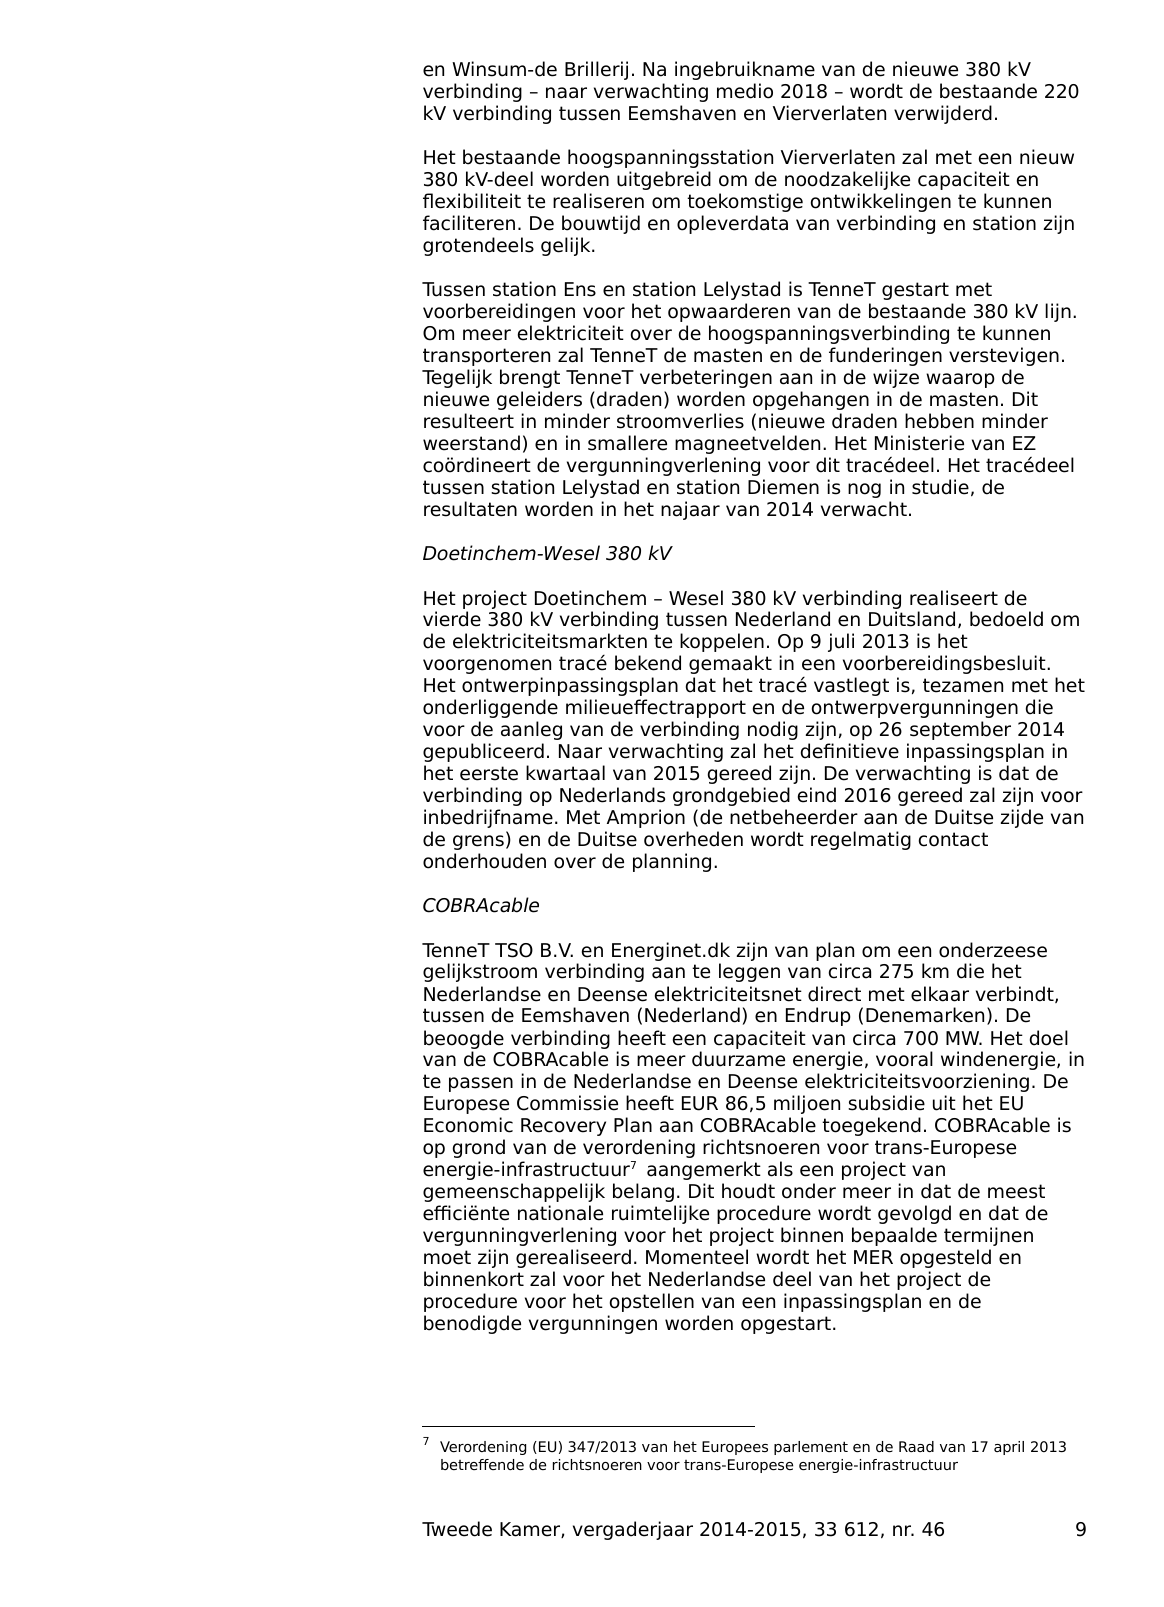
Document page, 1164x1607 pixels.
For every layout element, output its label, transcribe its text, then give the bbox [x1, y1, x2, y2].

subtitle COBRAcable [422, 895, 1087, 917]
text TenneT TSO B.V. en Energinet.dk zijn van plan om een onderzeese gelijkstroom verbinding aan te leggen van circa 275 km die het Nederlandse en Deense elektriciteitsnet direct met elkaar verbindt, tussen de Eemshaven (Nederland) en Endrup (Denemarken). De beoogde verbinding heeft een capaciteit van circa 700 MW. Het doel van de COBRAcable is meer duurzame energie, vooral windenergie, in te passen in de Nederlandse en Deense elektriciteitsvoorziening. De Europese Commissie heeft EUR 86,5 miljoen subsidie uit het EU Economic Recovery Plan aan COBRAcable toegekend. COBRAcable is op grond van de verordening richtsnoeren voor trans-Europese energie-infrastructuur aangemerkt als een project van gemeenschappelijk belang. Dit houdt onder meer in dat de meest efficiënte nationale ruimtelijke procedure wordt gevolgd en dat de vergunningverlening voor het project binnen bepaalde termijnen moet zijn gerealiseerd. Momenteel wordt het MER opgesteld en binnenkort zal voor het Nederlandse deel van het project de procedure voor het opstellen van een inpassingsplan en de benodigde vergunningen worden opgestart. [422, 939, 1087, 1335]
text Het project Doetinchem – Wesel 380 kV verbinding realiseert de vierde 380 kV verbinding tussen Nederland en Duitsland, bedoeld om de elektriciteitsmarkten te koppelen. Op 9 juli 2013 is het voorgenomen tracé bekend gemaakt in een voorbereidingsbesluit. Het ontwerpinpassingsplan dat het tracé vastlegt is, tezamen met het onderliggende milieueffectrapport en de ontwerpvergunningen die voor de aanleg van de verbinding nodig zijn, op 26 september 2014 gepubliceerd. Naar verwachting zal het definitieve inpassingsplan in het eerste kwartaal van 2015 gereed zijn. De verwachting is dat de verbinding op Nederlands grondgebied eind 2016 gereed zal zijn voor inbedrijfname. Met Amprion (de netbeheerder aan de Duitse zijde van de grens) en de Duitse overheden wordt regelmatig contact onderhouden over de planning. [422, 587, 1087, 873]
subtitle Doetinchem-Wesel 380 kV [422, 543, 1087, 565]
text Tussen station Ens en station Lelystad is TenneT gestart met voorbereidingen voor het opwaarderen van de bestaande 380 kV lijn. Om meer elektriciteit over de hoogspanningsverbinding te kunnen transporteren zal TenneT de masten en de funderingen verstevigen. Tegelijk brengt TenneT verbeteringen aan in de wijze waarop de nieuwe geleiders (draden) worden opgehangen in de masten. Dit resulteert in minder stroomverlies (nieuwe draden hebben minder weerstand) en in smallere magneetvelden. Het Ministerie van EZ coördineert de vergunningverlening voor dit tracédeel. Het tracédeel tussen station Lelystad en station Diemen is nog in studie, de resultaten worden in het najaar van 2014 verwacht. [422, 279, 1087, 521]
text en Winsum-de Brillerij. Na ingebruikname van de nieuwe 380 kV verbinding – naar verwachting medio 2018 – wordt de bestaande 220 kV verbinding tussen Eemshaven en Vierverlaten verwijderd. [422, 59, 1087, 125]
text Verordening (EU) 347/2013 van het Europees parlement en de Raad van 17 april 2013 betreffende de richtsnoeren voor trans-Europese energie-infrastructuur [422, 1435, 1087, 1474]
text Het bestaande hoogspanningsstation Vierverlaten zal met een nieuw 380 kV-deel worden uitgebreid om de noodzakelijke capaciteit en flexibiliteit te realiseren om toekomstige ontwikkelingen te kunnen faciliteren. De bouwtijd en opleverdata van verbinding en station zijn grotendeels gelijk. [422, 147, 1087, 257]
